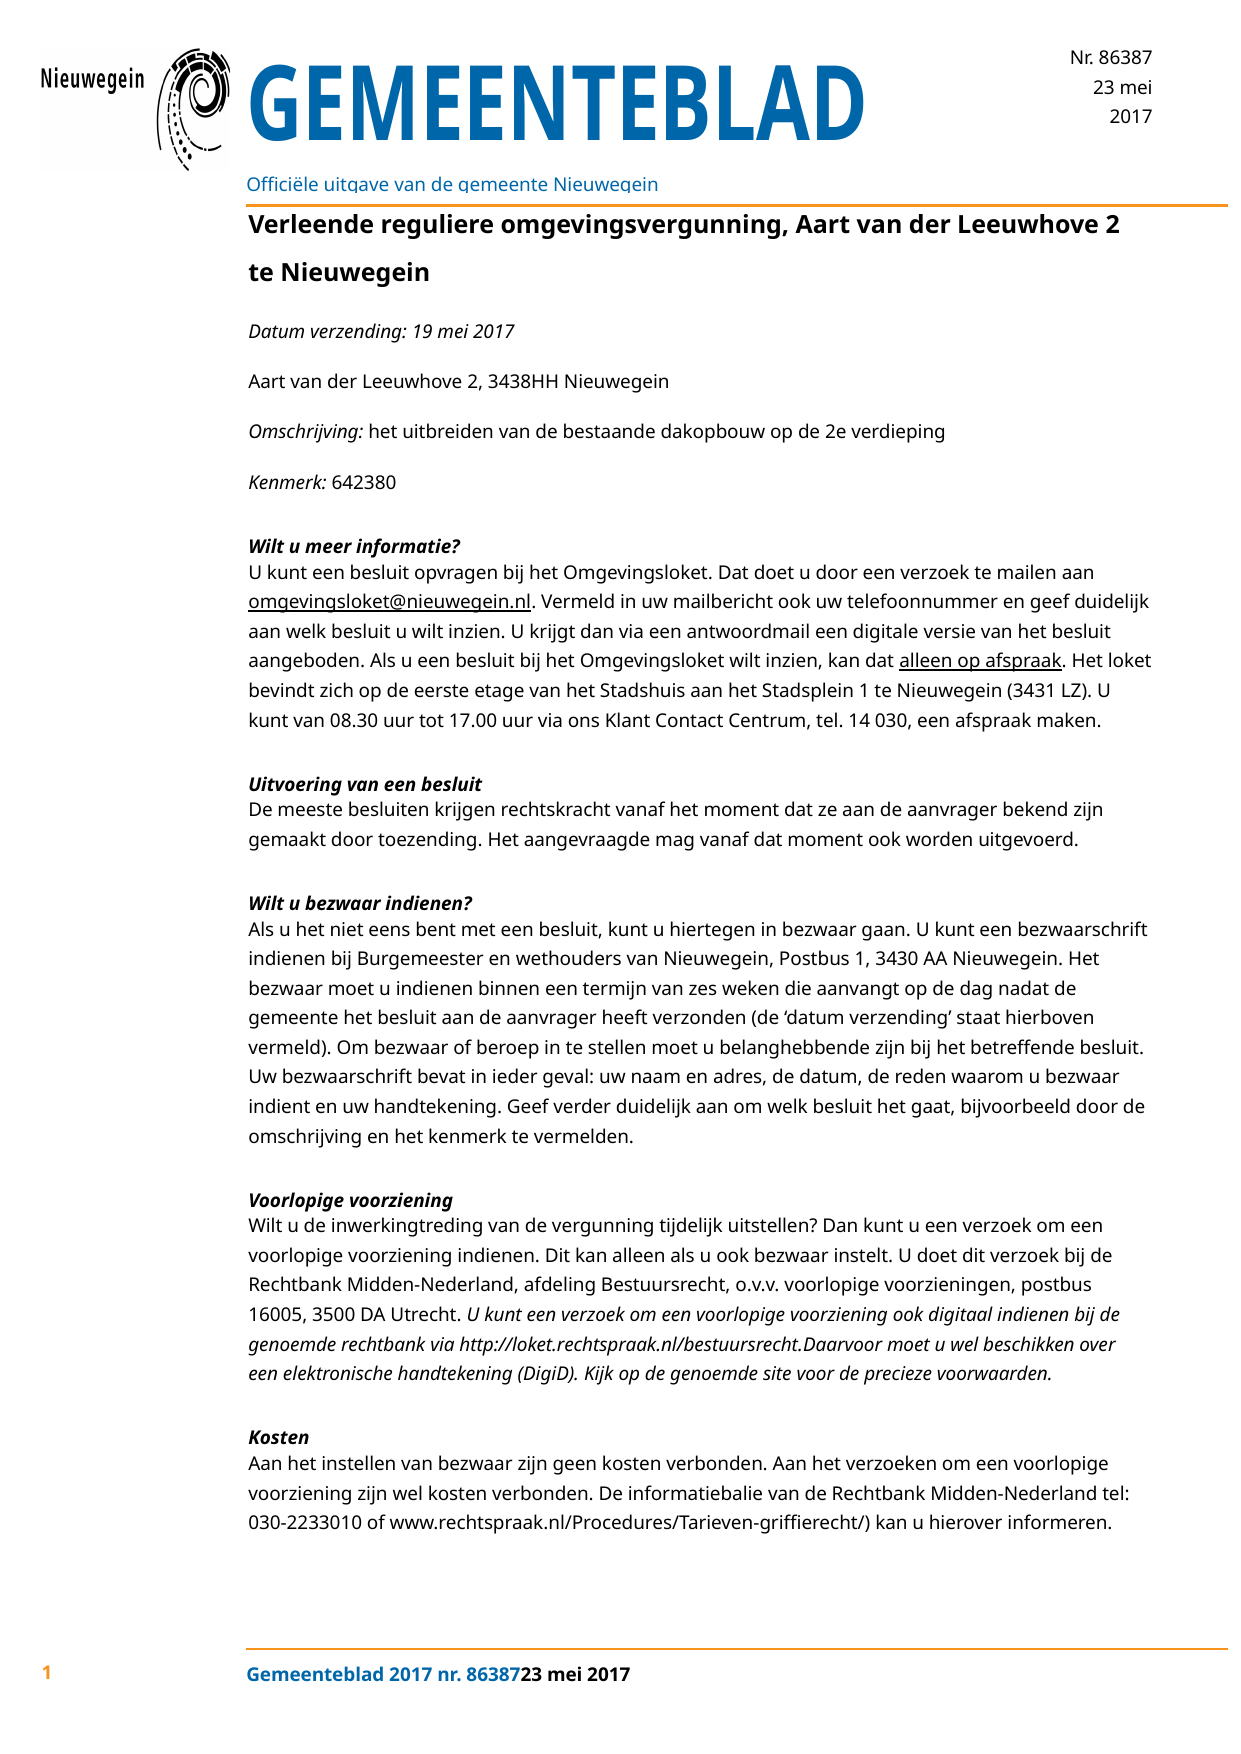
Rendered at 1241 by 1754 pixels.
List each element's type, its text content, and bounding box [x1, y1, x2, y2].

text Wilt u meer informatie? [248, 533, 1152, 559]
text Omschrijving: het uitbreiden van de bestaande dakopbouw op de 2e verdieping [248, 419, 1152, 444]
text Kenmerk: 642380 [248, 469, 1152, 495]
text De meeste besluiten krijgen rechtskracht vanaf het moment dat ze aan de aanvrager bekend zijn gemaakt door toezending. Het aangevraagde mag vanaf dat moment ook worden uitgevoerd. [248, 796, 1152, 852]
text Wilt u de inwerkingtreding van de vergunning tijdelijk uitstellen? Dan kunt u een verzoek om een voorlopige voorziening indienen. Dit kan alleen als u ook bezwaar instelt. U doet dit verzoek bij de Rechtbank Midden-Nederland, afdeling Bestuursrecht, o.v.v. voorlopige voorzieningen, postbus 16005, 3500 DA Utrecht. U kunt een verzoek om een voorlopige voorziening ook digitaal indienen bij de genoemde rechtbank via http://loket.rechtspraak.nl/bestuursrecht.Daarvoor moet u wel beschikken over een elektronische handtekening (DigiD). Kijk op de genoemde site voor de precieze voorwaarden. [248, 1212, 1152, 1386]
text Voorlopige voorziening [248, 1187, 1152, 1212]
text Aan het instellen van bezwaar zijn geen kosten verbonden. Aan het verzoeken om een voorlopige voorziening zijn wel kosten verbonden. De informatiebalie van de Rechtbank Midden-Nederland tel: 030-2233010 of www.rechtspraak.nl/Procedures/Tarieven-griffierecht/) kan u hierover informeren. [248, 1450, 1152, 1535]
text Kosten [248, 1424, 1152, 1450]
text Uitvoering van een besluit [248, 771, 1152, 796]
text U kunt een besluit opvragen bij het Omgevingsloket. Dat doet u door een verzoek te mailen aan omgevingsloket@nieuwegein.nl. Vermeld in uw mailbericht ook uw telefoonnummer en geef duidelijk aan welk besluit u wilt inzien. U krijgt dan via een antwoordmail een digitale versie van het besluit aangeboden. Als u een besluit bij het Omgevingsloket wilt inzien, kan dat alleen op afspraak. Het loket bevindt zich op de eerste etage van het Stadshuis aan het Stadsplein 1 te Nieuwegein (3431 LZ). U kunt van 08.30 uur tot 17.00 uur via ons Klant Contact Centrum, tel. 14 030, een afspraak maken. [248, 559, 1152, 732]
text Verleende reguliere omgevingsvergunning, Aart van der Leeuwhove 2 te Nieuwegein [248, 207, 1152, 288]
text Datum verzending: 19 mei 2017 [248, 318, 1152, 344]
text Als u het niet eens bent met een besluit, kunt u hiertegen in bezwaar gaan. U kunt een bezwaarschrift indienen bij Burgemeester en wethouders van Nieuwegein, Postbus 1, 3430 AA Nieuwegein. Het bezwaar moet u indienen binnen een termijn van zes weken die aanvangt op de dag nadat de gemeente het besluit aan de aanvrager heeft verzonden (de ‘datum verzending’ staat hierboven vermeld). Om bezwaar of beroep in te stellen moet u belanghebbende zijn bij het betreffende besluit. Uw bezwaarschrift bevat in ieder geval: uw naam en adres, de datum, de reden waarom u bezwaar indient en uw handtekening. Geef verder duidelijk aan om welk besluit het gaat, bijvoorbeeld door de omschrijving en het kenmerk te vermelden. [248, 916, 1152, 1148]
text Wilt u bezwaar indienen? [248, 890, 1152, 916]
picture [41, 47, 231, 172]
text Aart van der Leeuwhove 2, 3438HH Nieuwegein [248, 368, 1152, 394]
